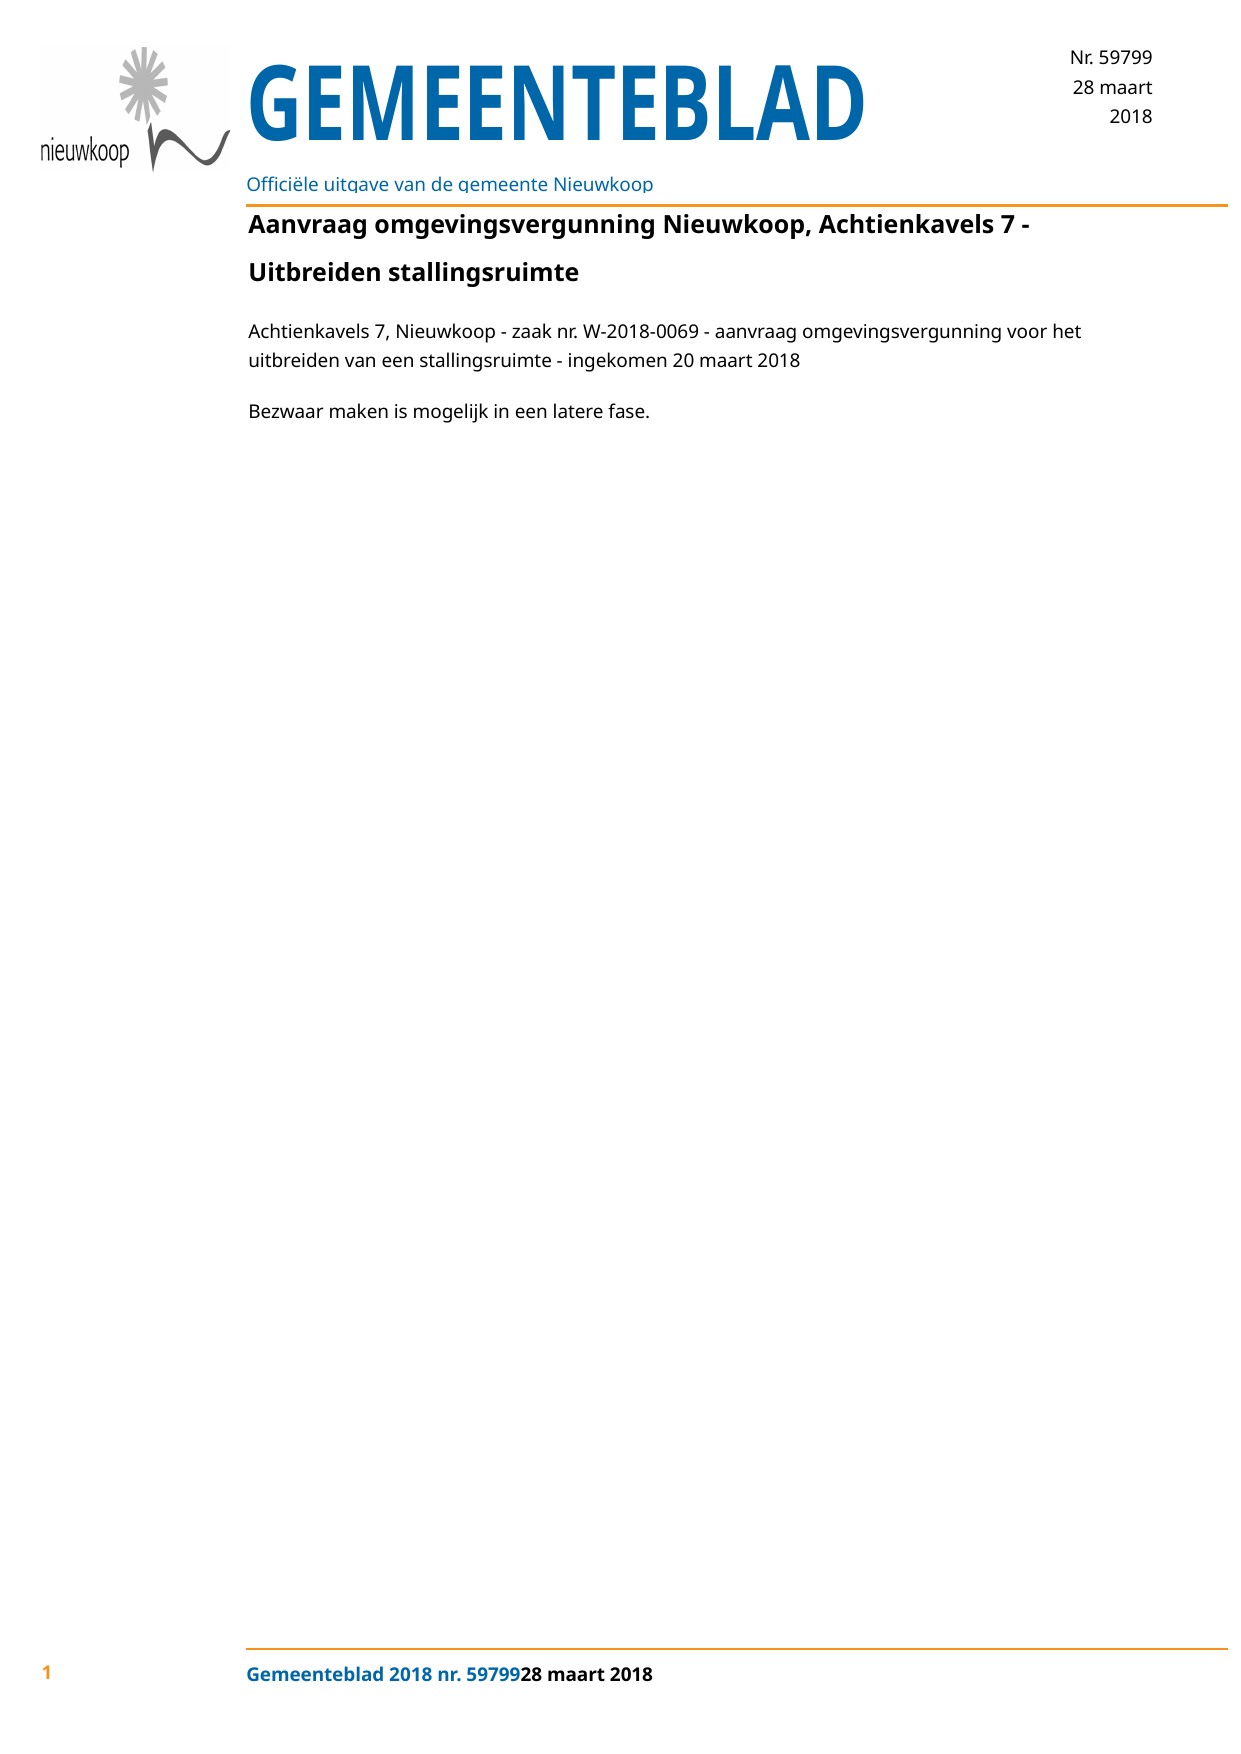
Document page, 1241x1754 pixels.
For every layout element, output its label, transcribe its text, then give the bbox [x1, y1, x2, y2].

text Achtienkavels 7, Nieuwkoop - zaak nr. W-2018-0069 - aanvraag omgevingsvergunning voor het uitbreiden van een stallingsruimte - ingekomen 20 maart 2018 [248, 318, 1152, 373]
text Aanvraag omgevingsvergunning Nieuwkoop, Achtienkavels 7 - Uitbreiden stallingsruimte [248, 207, 1152, 288]
picture [41, 47, 231, 172]
text Bezwaar maken is mogelijk in een latere fase. [248, 398, 1152, 424]
